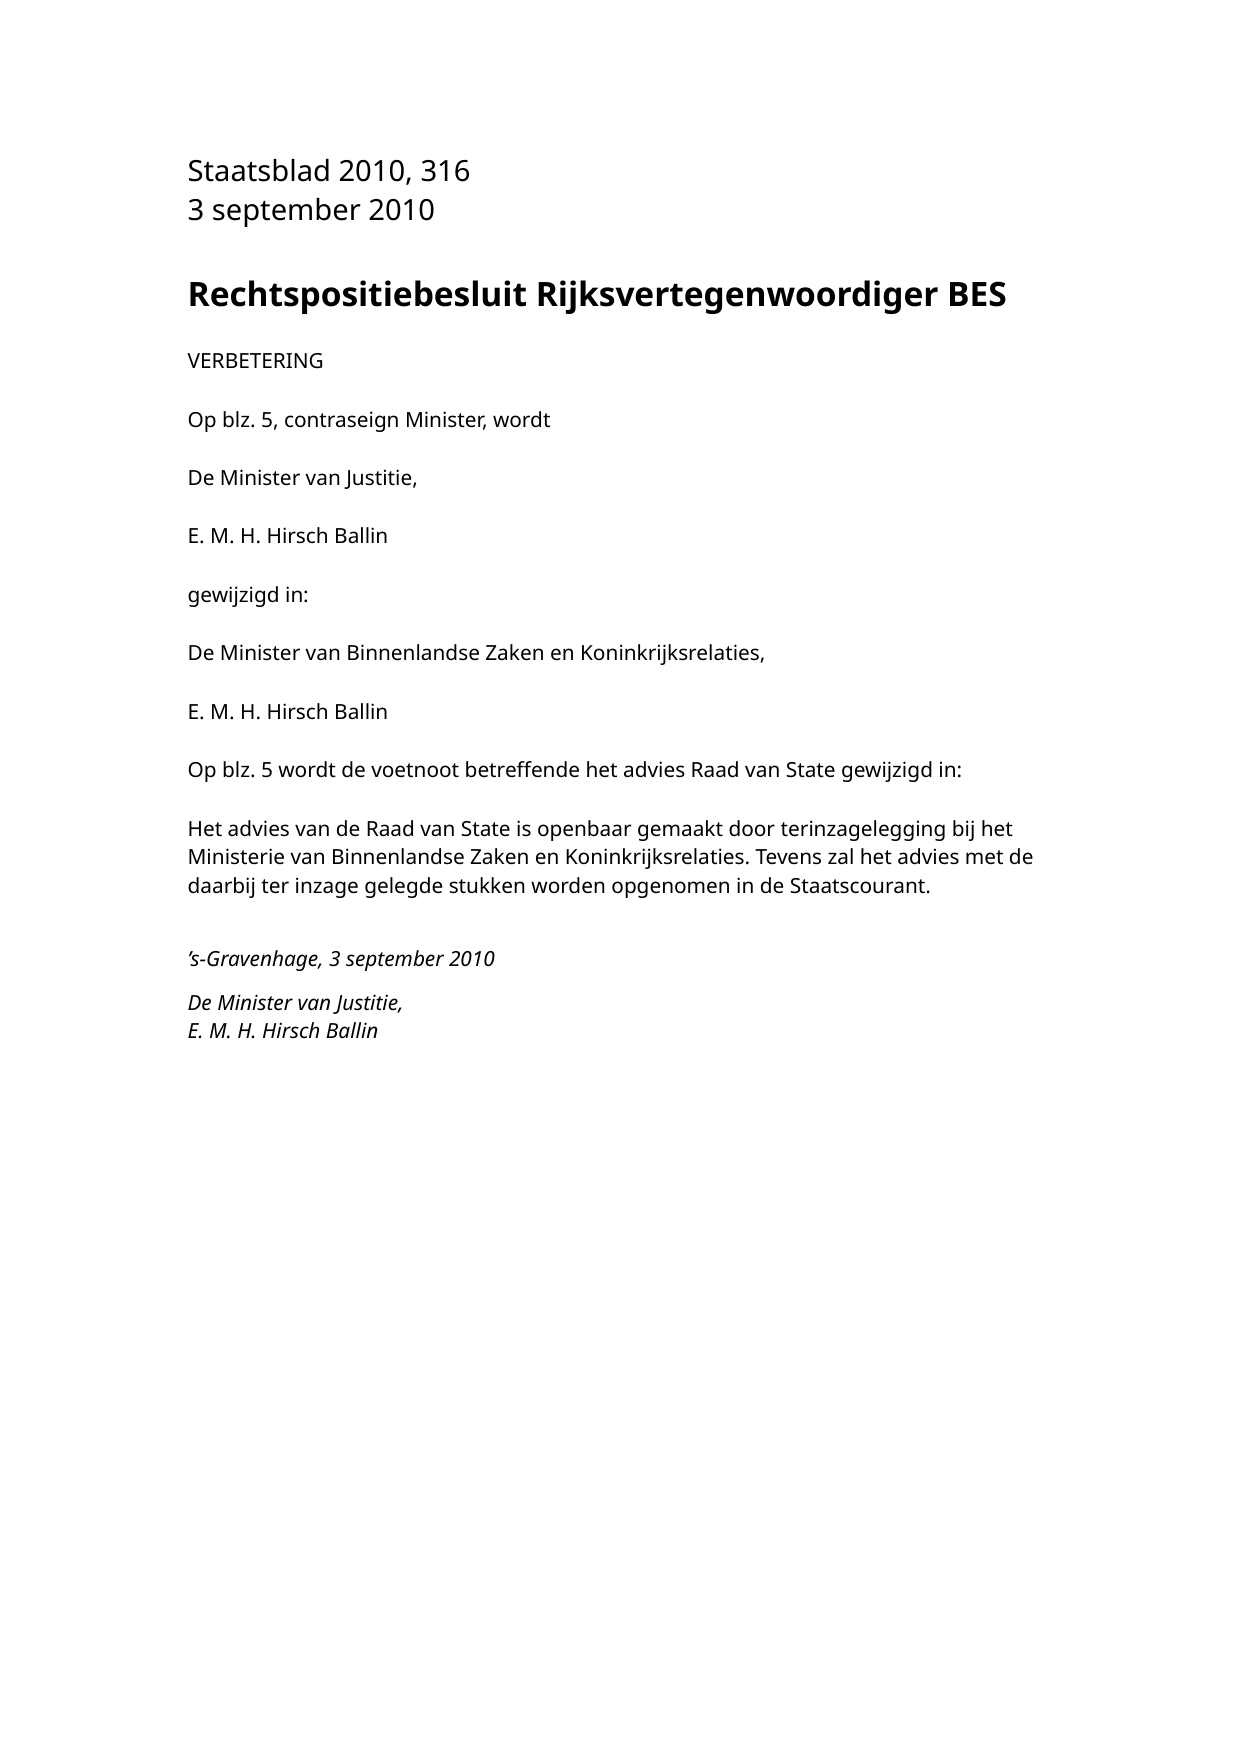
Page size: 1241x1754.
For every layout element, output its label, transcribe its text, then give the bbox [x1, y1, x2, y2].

text Het advies van de Raad van State is openbaar gemaakt door terinzagelegging bij het Ministerie van Binnenlandse Zaken en Koninkrijksrelaties. Tevens zal het advies met de daarbij ter inzage gelegde stukken worden opgenomen in de Staatscourant. [187, 814, 1053, 899]
text E. M. H. Hirsch Ballin [187, 522, 1053, 550]
text Staatsblad 2010, 316 [187, 150, 1053, 190]
subtitle VERBETERING [187, 346, 1053, 375]
text Op blz. 5 wordt de voetnoot betreffende het advies Raad van State gewijzigd in: [187, 755, 1053, 784]
text De Minister van Justitie, [187, 463, 1053, 492]
text De Minister van Justitie, [187, 988, 1053, 1016]
text E. M. H. Hirsch Ballin [187, 697, 1053, 725]
text ’s-Gravenhage, 3 september 2010 [187, 944, 1053, 973]
text De Minister van Binnenlandse Zaken en Koninkrijksrelaties, [187, 638, 1053, 667]
text Op blz. 5, contraseign Minister, wordt [187, 405, 1053, 433]
subtitle Rechtspositiebesluit Rijksvertegenwoordiger BES [187, 271, 1053, 316]
text gewijzigd in: [187, 580, 1053, 608]
text 3 september 2010 [187, 190, 1053, 229]
text E. M. H. Hirsch Ballin [187, 1016, 1053, 1044]
